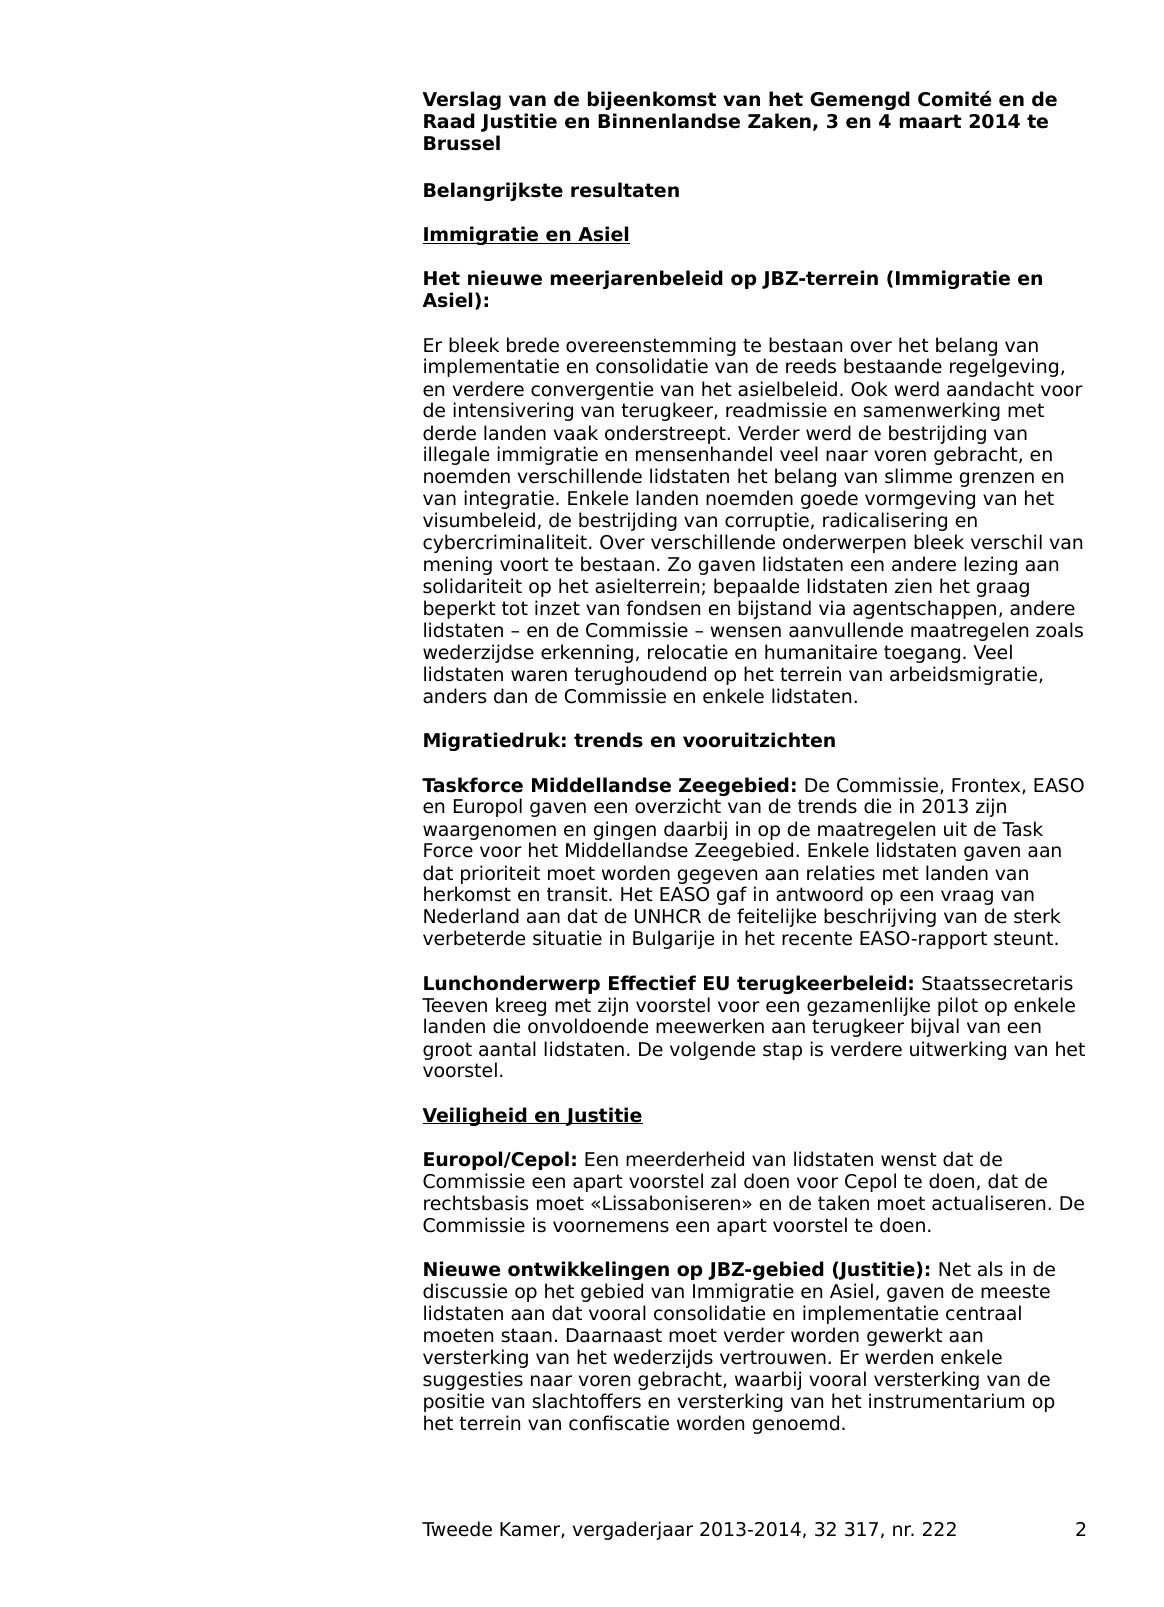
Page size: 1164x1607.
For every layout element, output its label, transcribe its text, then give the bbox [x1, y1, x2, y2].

subtitle Veiligheid en Justitie [422, 1104, 1087, 1127]
text Lunchonderwerp Effectief EU terugkeerbeleid: Staatssecretaris Teeven kreeg met zijn voorstel voor een gezamenlijke pilot op enkele landen die onvoldoende meewerken aan terugkeer bijval van een groot aantal lidstaten. De volgende stap is verdere uitwerking van het voorstel. [422, 972, 1087, 1082]
text Nieuwe ontwikkelingen op JBZ-gebied (Justitie): Net als in de discussie op het gebied van Immigratie en Asiel, gaven de meeste lidstaten aan dat vooral consolidatie en implementatie centraal moeten staan. Daarnaast moet verder worden gewerkt aan versterking van het wederzijds vertrouwen. Er werden enkele suggesties naar voren gebracht, waarbij vooral versterking van de positie van slachtoffers en versterking van het instrumentarium op het terrein van confiscatie worden genoemd. [422, 1259, 1087, 1435]
subtitle Belangrijkste resultaten [422, 180, 1087, 202]
subtitle Het nieuwe meerjarenbeleid op JBZ-terrein (Immigratie en Asiel): [422, 268, 1087, 312]
subtitle Migratiedruk: trends en vooruitzichten [422, 730, 1087, 752]
subtitle Verslag van de bijeenkomst van het Gemengd Comité en de Raad Justitie en Binnenlandse Zaken, 3 en 4 maart 2014 te Brussel [422, 89, 1087, 155]
text Europol/Cepol: Een meerderheid van lidstaten wenst dat de Commissie een apart voorstel zal doen voor Cepol te doen, dat de rechtsbasis moet «Lissaboniseren» en de taken moet actualiseren. De Commissie is voornemens een apart voorstel te doen. [422, 1149, 1087, 1237]
text Taskforce Middellandse Zeegebied: De Commissie, Frontex, EASO en Europol gaven een overzicht van de trends die in 2013 zijn waargenomen en gingen daarbij in op de maatregelen uit de Task Force voor het Middellandse Zeegebied. Enkele lidstaten gaven aan dat prioriteit moet worden gegeven aan relaties met landen van herkomst en transit. Het EASO gaf in antwoord op een vraag van Nederland aan dat de UNHCR de feitelijke beschrijving van de sterk verbeterde situatie in Bulgarije in het recente EASO-rapport steunt. [422, 774, 1087, 950]
subtitle Immigratie en Asiel [422, 224, 1087, 246]
text Er bleek brede overeenstemming te bestaan over het belang van implementatie en consolidatie van de reeds bestaande regelgeving, en verdere convergentie van het asielbeleid. Ook werd aandacht voor de intensivering van terugkeer, readmissie en samenwerking met derde landen vaak onderstreept. Verder werd de bestrijding van illegale immigratie en mensenhandel veel naar voren gebracht, en noemden verschillende lidstaten het belang van slimme grenzen en van integratie. Enkele landen noemden goede vormgeving van het visumbeleid, de bestrijding van corruptie, radicalisering en cybercriminaliteit. Over verschillende onderwerpen bleek verschil van mening voort te bestaan. Zo gaven lidstaten een andere lezing aan solidariteit op het asielterrein; bepaalde lidstaten zien het graag beperkt tot inzet van fondsen en bijstand via agentschappen, andere lidstaten – en de Commissie – wensen aanvullende maatregelen zoals wederzijdse erkenning, relocatie en humanitaire toegang. Veel lidstaten waren terughoudend op het terrein van arbeidsmigratie, anders dan de Commissie en enkele lidstaten. [422, 334, 1087, 708]
